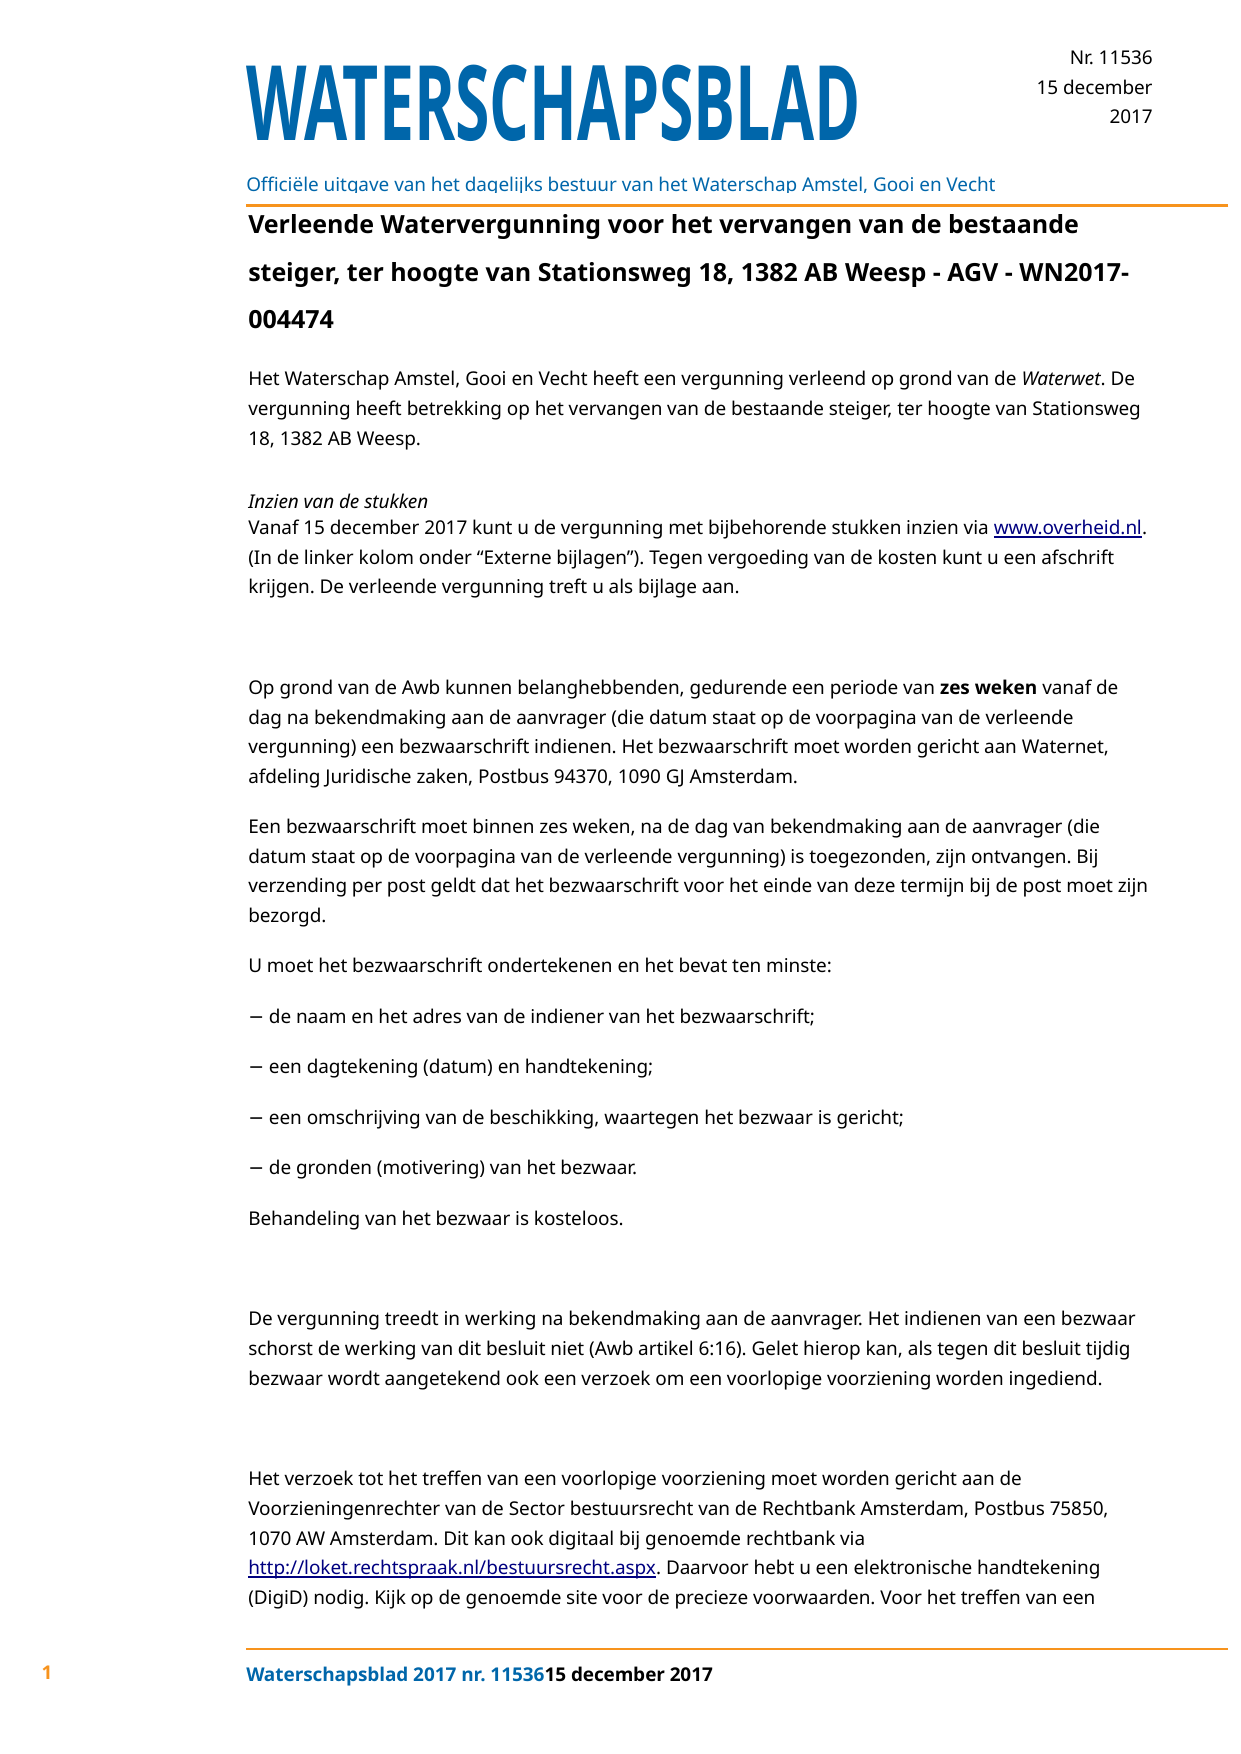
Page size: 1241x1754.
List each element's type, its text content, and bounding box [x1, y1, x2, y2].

text Het Waterschap Amstel, Gooi en Vecht heeft een vergunning verleend op grond van de Waterwet. De vergunning heeft betrekking op het vervangen van de bestaande steiger, ter hoogte van Stationsweg 18, 1382 AB Weesp. [248, 366, 1152, 450]
text − een dagtekening (datum) en handtekening; [248, 1053, 1152, 1079]
text Behandeling van het bezwaar is kosteloos. [248, 1205, 1152, 1231]
picture [41, 47, 231, 172]
text Het verzoek tot het treffen van een voorlopige voorziening moet worden gericht aan de Voorzieningenrechter van de Sector bestuursrecht van de Rechtbank Amsterdam, Postbus 75850, 1070 AW Amsterdam. Dit kan ook digitaal bij genoemde rechtbank via http://loket.rechtspraak.nl/bestuursrecht.aspx. Daarvoor hebt u een elektronische handtekening (DigiD) nodig. Kijk op de genoemde site voor de precieze voorwaarden. Voor het treffen van een [248, 1466, 1152, 1610]
text U moet het bezwaarschrift ondertekenen en het bevat ten minste: [248, 953, 1152, 978]
text − een omschrijving van de beschikking, waartegen het bezwaar is gericht; [248, 1104, 1152, 1130]
text − de naam en het adres van de indiener van het bezwaarschrift; [248, 1003, 1152, 1029]
text − de gronden (motivering) van het bezwaar. [248, 1154, 1152, 1180]
text De vergunning treedt in werking na bekendmaking aan de aanvrager. Het indienen van een bezwaar schorst de werking van dit besluit niet (Awb artikel 6:16). Gelet hierop kan, als tegen dit besluit tijdig bezwaar wordt aangetekend ook een verzoek om een voorlopige voorziening worden ingediend. [248, 1306, 1152, 1391]
text Een bezwaarschrift moet binnen zes weken, na de dag van bekendmaking aan de aanvrager (die datum staat op de voorpagina van de verleende vergunning) is toegezonden, zijn ontvangen. Bij verzending per post geldt dat het bezwaarschrift voor het einde van deze termijn bij de post moet zijn bezorgd. [248, 813, 1152, 928]
text Op grond van de Awb kunnen belanghebbenden, gedurende een periode van zes weken vanaf de dag na bekendmaking aan de aanvrager (die datum staat op de voorpagina van de verleende vergunning) een bezwaarschrift indienen. Het bezwaarschrift moet worden gericht aan Waternet, afdeling Juridische zaken, Postbus 94370, 1090 GJ Amsterdam. [248, 674, 1152, 789]
text Vanaf 15 december 2017 kunt u de vergunning met bijbehorende stukken inzien via www.overheid.nl. (In de linker kolom onder “Externe bijlagen”). Tegen vergoeding van de kosten kunt u een afschrift krijgen. De verleende vergunning treft u als bijlage aan. [248, 514, 1152, 599]
text Inzien van de stukken [248, 489, 1152, 514]
text Verleende Watervergunning voor het vervangen van de bestaande steiger, ter hoogte van Stationsweg 18, 1382 AB Weesp - AGV - WN2017-004474 [248, 207, 1152, 336]
